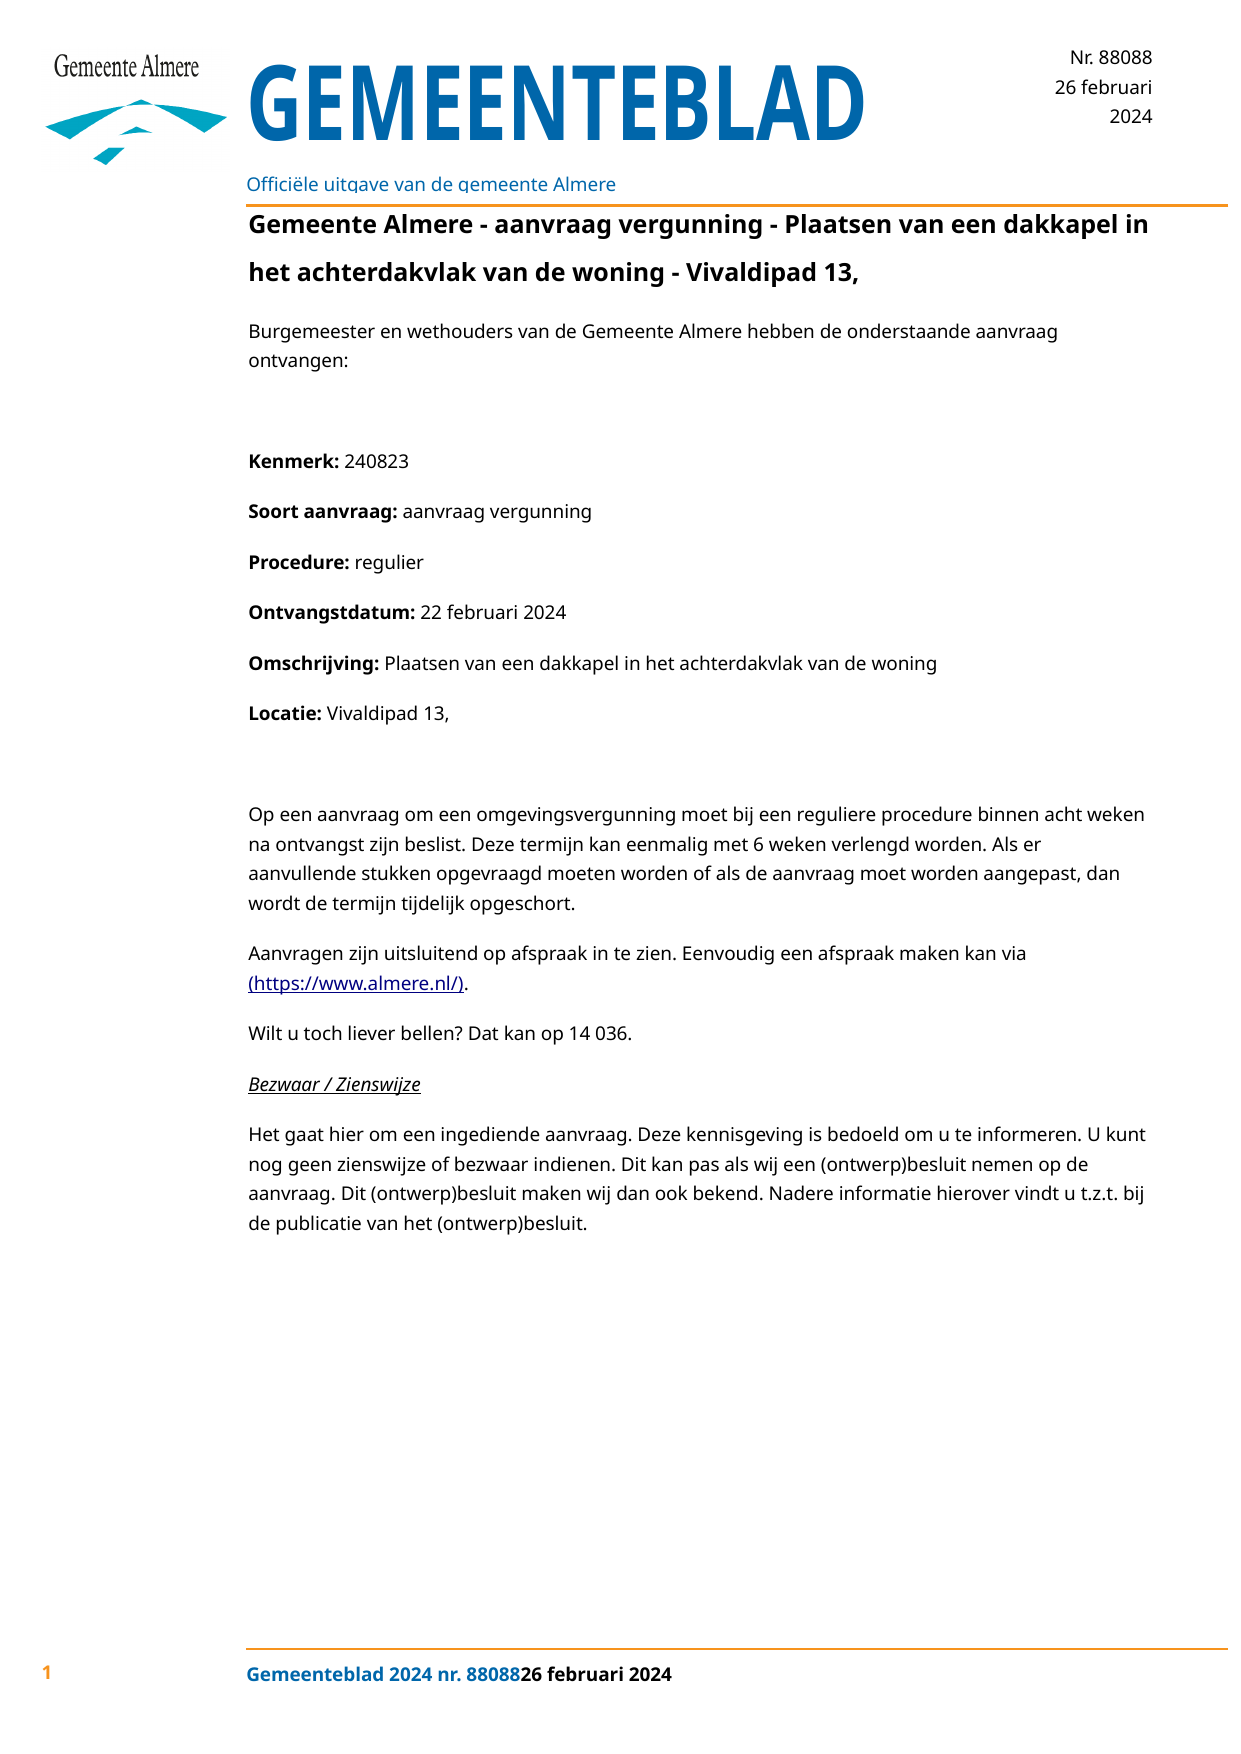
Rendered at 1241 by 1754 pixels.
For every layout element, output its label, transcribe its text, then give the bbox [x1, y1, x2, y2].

text Gemeente Almere - aanvraag vergunning - Plaatsen van een dakkapel in het achterdakvlak van de woning - Vivaldipad 13, [248, 207, 1152, 288]
picture [41, 47, 231, 172]
text Soort aanvraag: aanvraag vergunning [248, 499, 1152, 524]
text Bezwaar / Zienswijze [248, 1071, 1152, 1097]
text Locatie: Vivaldipad 13, [248, 700, 1152, 726]
text Ontvangstdatum: 22 februari 2024 [248, 599, 1152, 625]
text Op een aanvraag om een omgevingsvergunning moet bij een reguliere procedure binnen acht weken na ontvangst zijn beslist. Deze termijn kan eenmalig met 6 weken verlengd worden. Als er aanvullende stukken opgevraagd moeten worden of als de aanvraag moet worden aangepast, dan wordt de termijn tijdelijk opgeschort. [248, 801, 1152, 916]
text Aanvragen zijn uitsluitend op afspraak in te zien. Eenvoudig een afspraak maken kan via (https://www.almere.nl/). [248, 940, 1152, 996]
text Omschrijving: Plaatsen van een dakkapel in het achterdakvlak van de woning [248, 650, 1152, 676]
text Procedure: regulier [248, 549, 1152, 575]
text Wilt u toch liever bellen? Dat kan op 14 036. [248, 1020, 1152, 1046]
text Burgemeester en wethouders van de Gemeente Almere hebben de onderstaande aanvraag ontvangen: [248, 318, 1152, 373]
text Het gaat hier om een ingediende aanvraag. Deze kennisgeving is bedoeld om u te informeren. U kunt nog geen zienswijze of bezwaar indienen. Dit kan pas als wij een (ontwerp)besluit nemen op de aanvraag. Dit (ontwerp)besluit maken wij dan ook bekend. Nadere informatie hierover vindt u t.z.t. bij de publicatie van het (ontwerp)besluit. [248, 1121, 1152, 1236]
text Kenmerk: 240823 [248, 448, 1152, 474]
